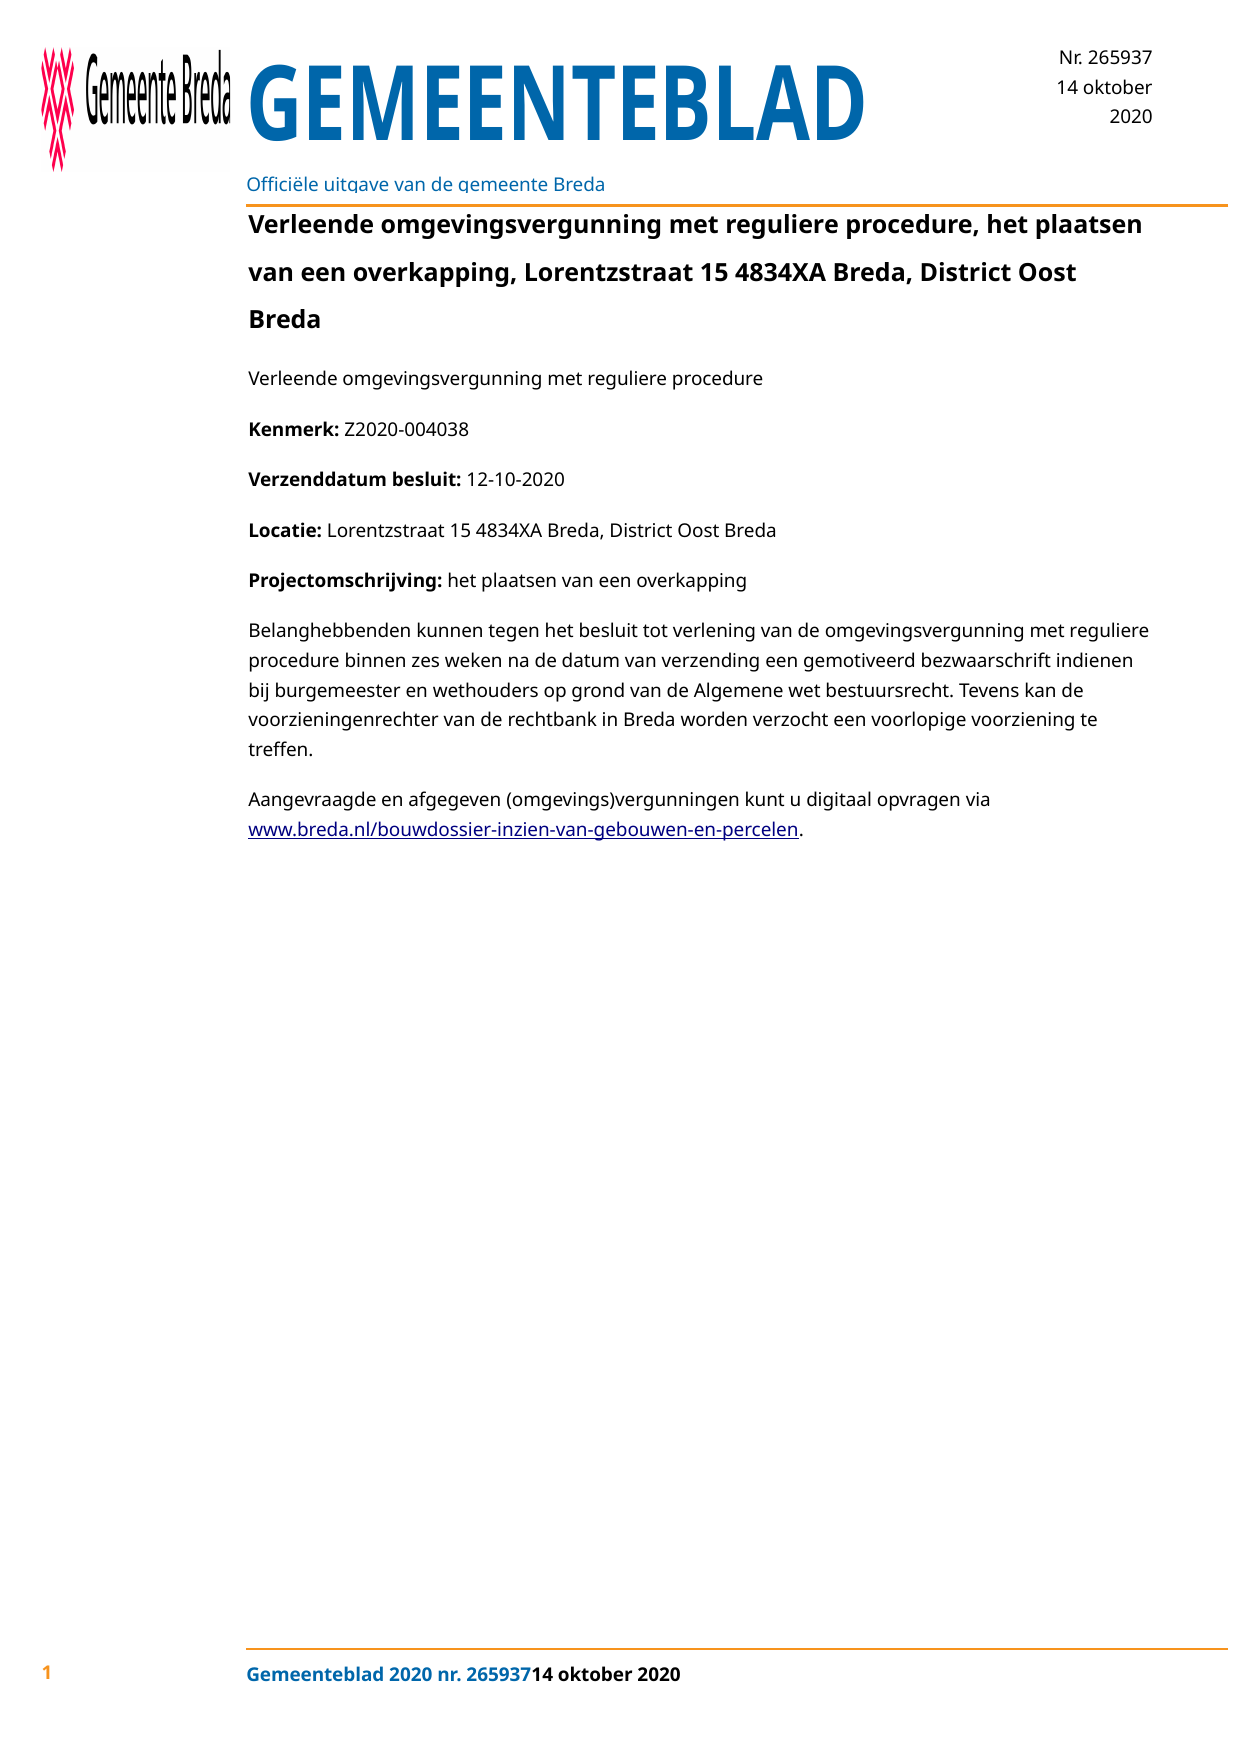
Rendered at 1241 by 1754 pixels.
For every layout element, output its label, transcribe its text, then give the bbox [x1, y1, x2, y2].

text Verzenddatum besluit: 12-10-2020 [248, 466, 1152, 492]
text Verleende omgevingsvergunning met reguliere procedure [248, 366, 1152, 391]
text Verleende omgevingsvergunning met reguliere procedure, het plaatsen van een overkapping, Lorentzstraat 15 4834XA Breda, District Oost Breda [248, 207, 1152, 336]
picture [41, 47, 231, 172]
text Locatie: Lorentzstraat 15 4834XA Breda, District Oost Breda [248, 517, 1152, 542]
text Belanghebbenden kunnen tegen het besluit tot verlening van de omgevingsvergunning met reguliere procedure binnen zes weken na de datum van verzending een gemotiveerd bezwaarschrift indienen bij burgemeester en wethouders op grond van de Algemene wet bestuursrecht. Tevens kan de voorzieningenrechter van de rechtbank in Breda worden verzocht een voorlopige voorziening te treffen. [248, 618, 1152, 762]
text Kenmerk: Z2020-004038 [248, 416, 1152, 442]
text Projectomschrijving: het plaatsen van een overkapping [248, 567, 1152, 593]
text Aangevraagde en afgegeven (omgevings)vergunningen kunt u digitaal opvragen via www.breda.nl/bouwdossier-inzien-van-gebouwen-en-percelen. [248, 786, 1152, 842]
